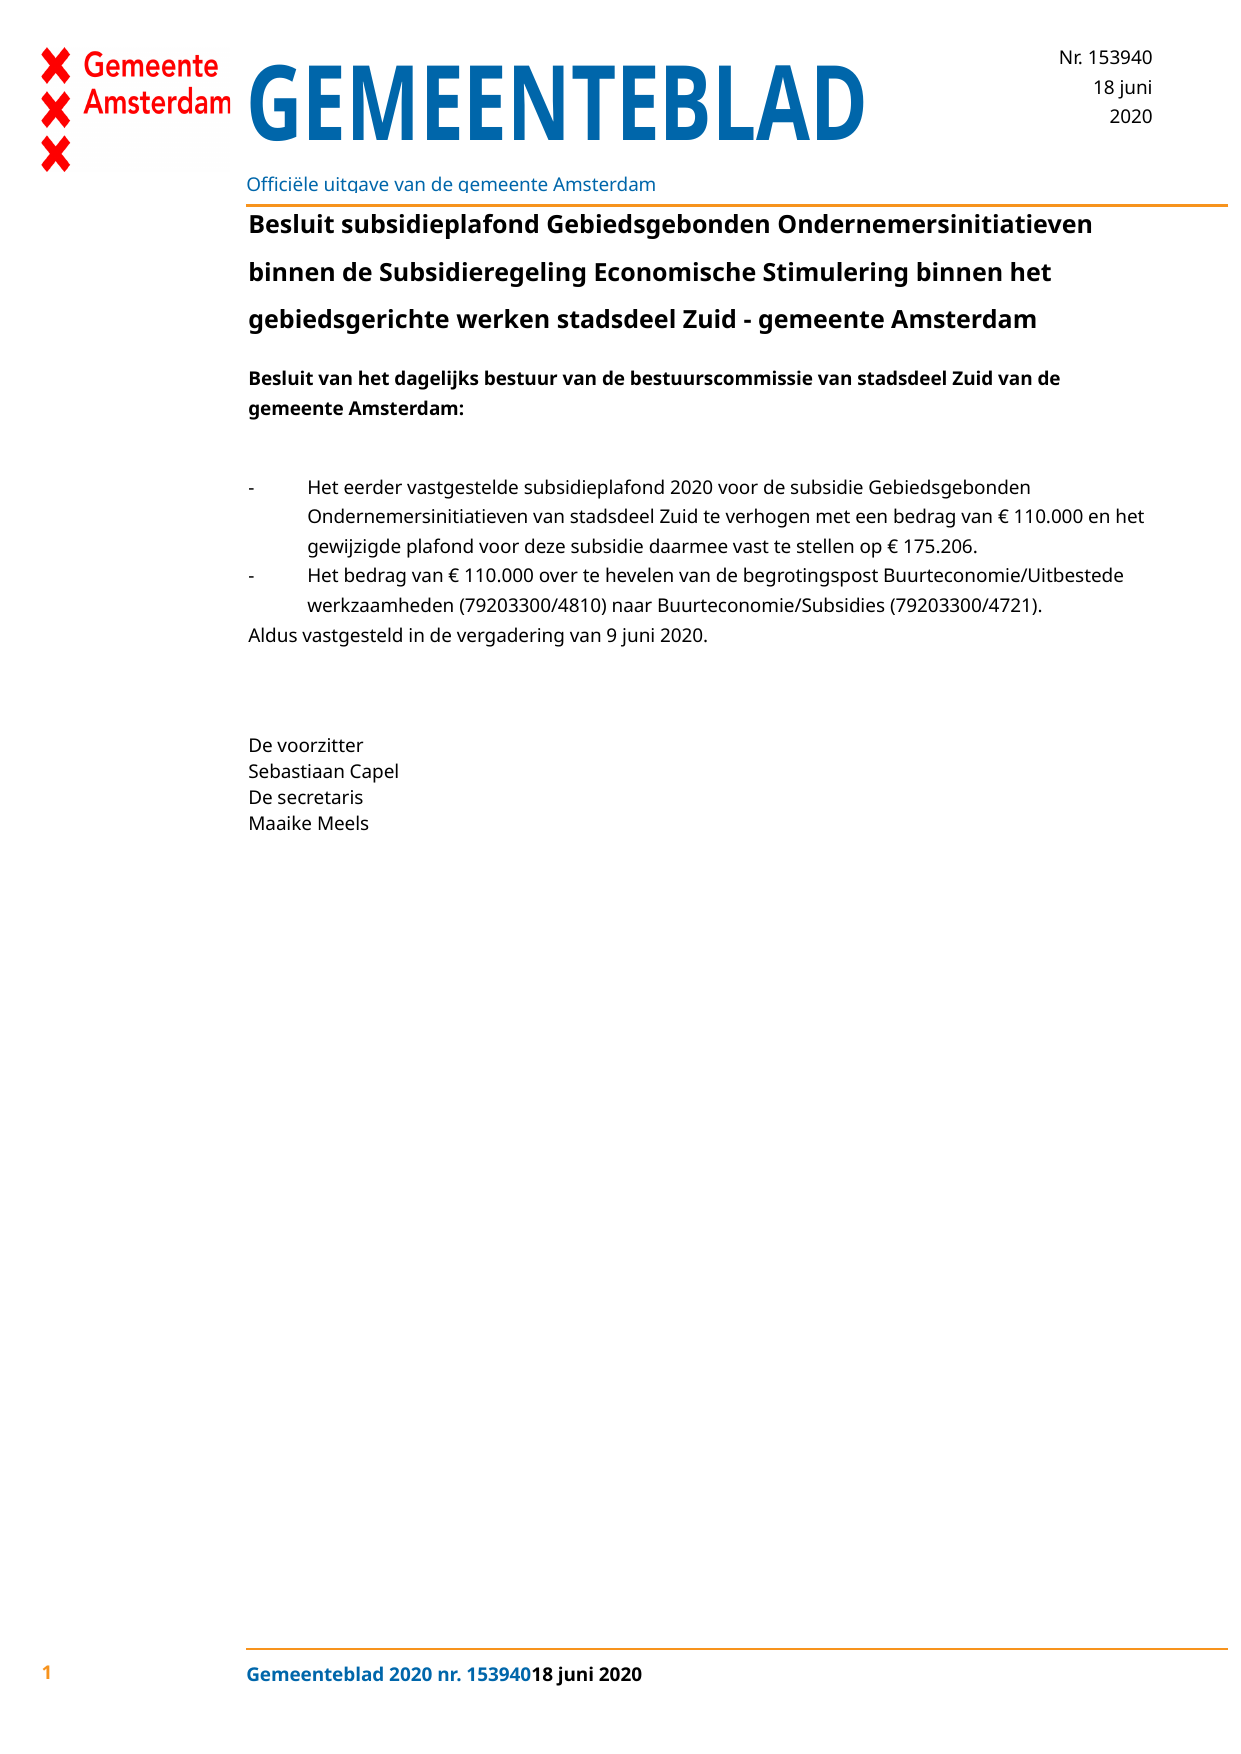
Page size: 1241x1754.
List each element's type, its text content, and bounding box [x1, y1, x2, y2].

list Het eerder vastgestelde subsidieplafond 2020 voor de subsidie Gebiedsgebonden Ondernemersinitiatieven van stadsdeel Zuid te verhogen met een bedrag van € 110.000 en het gewijzigde plafond voor deze subsidie daarmee vast te stellen op € 175.206. [248, 474, 1152, 559]
picture [41, 47, 231, 172]
text Besluit van het dagelijks bestuur van de bestuurscommissie van stadsdeel Zuid van de gemeente Amsterdam: [248, 366, 1152, 421]
text Besluit subsidieplafond Gebiedsgebonden Ondernemersinitiatieven binnen de Subsidieregeling Economische Stimulering binnen het gebiedsgerichte werken stadsdeel Zuid - gemeente Amsterdam [248, 207, 1152, 336]
text De voorzitter [248, 732, 1152, 758]
text Aldus vastgesteld in de vergadering van 9 juni 2020. [248, 622, 1152, 648]
list Het bedrag van € 110.000 over te hevelen van de begrotingspost Buurteconomie/Uitbestede werkzaamheden (79203300/4810) naar Buurteconomie/Subsidies (79203300/4721). [248, 563, 1152, 618]
text Maaike Meels [248, 810, 1152, 835]
text Sebastiaan Capel [248, 758, 1152, 784]
text De secretaris [248, 784, 1152, 810]
